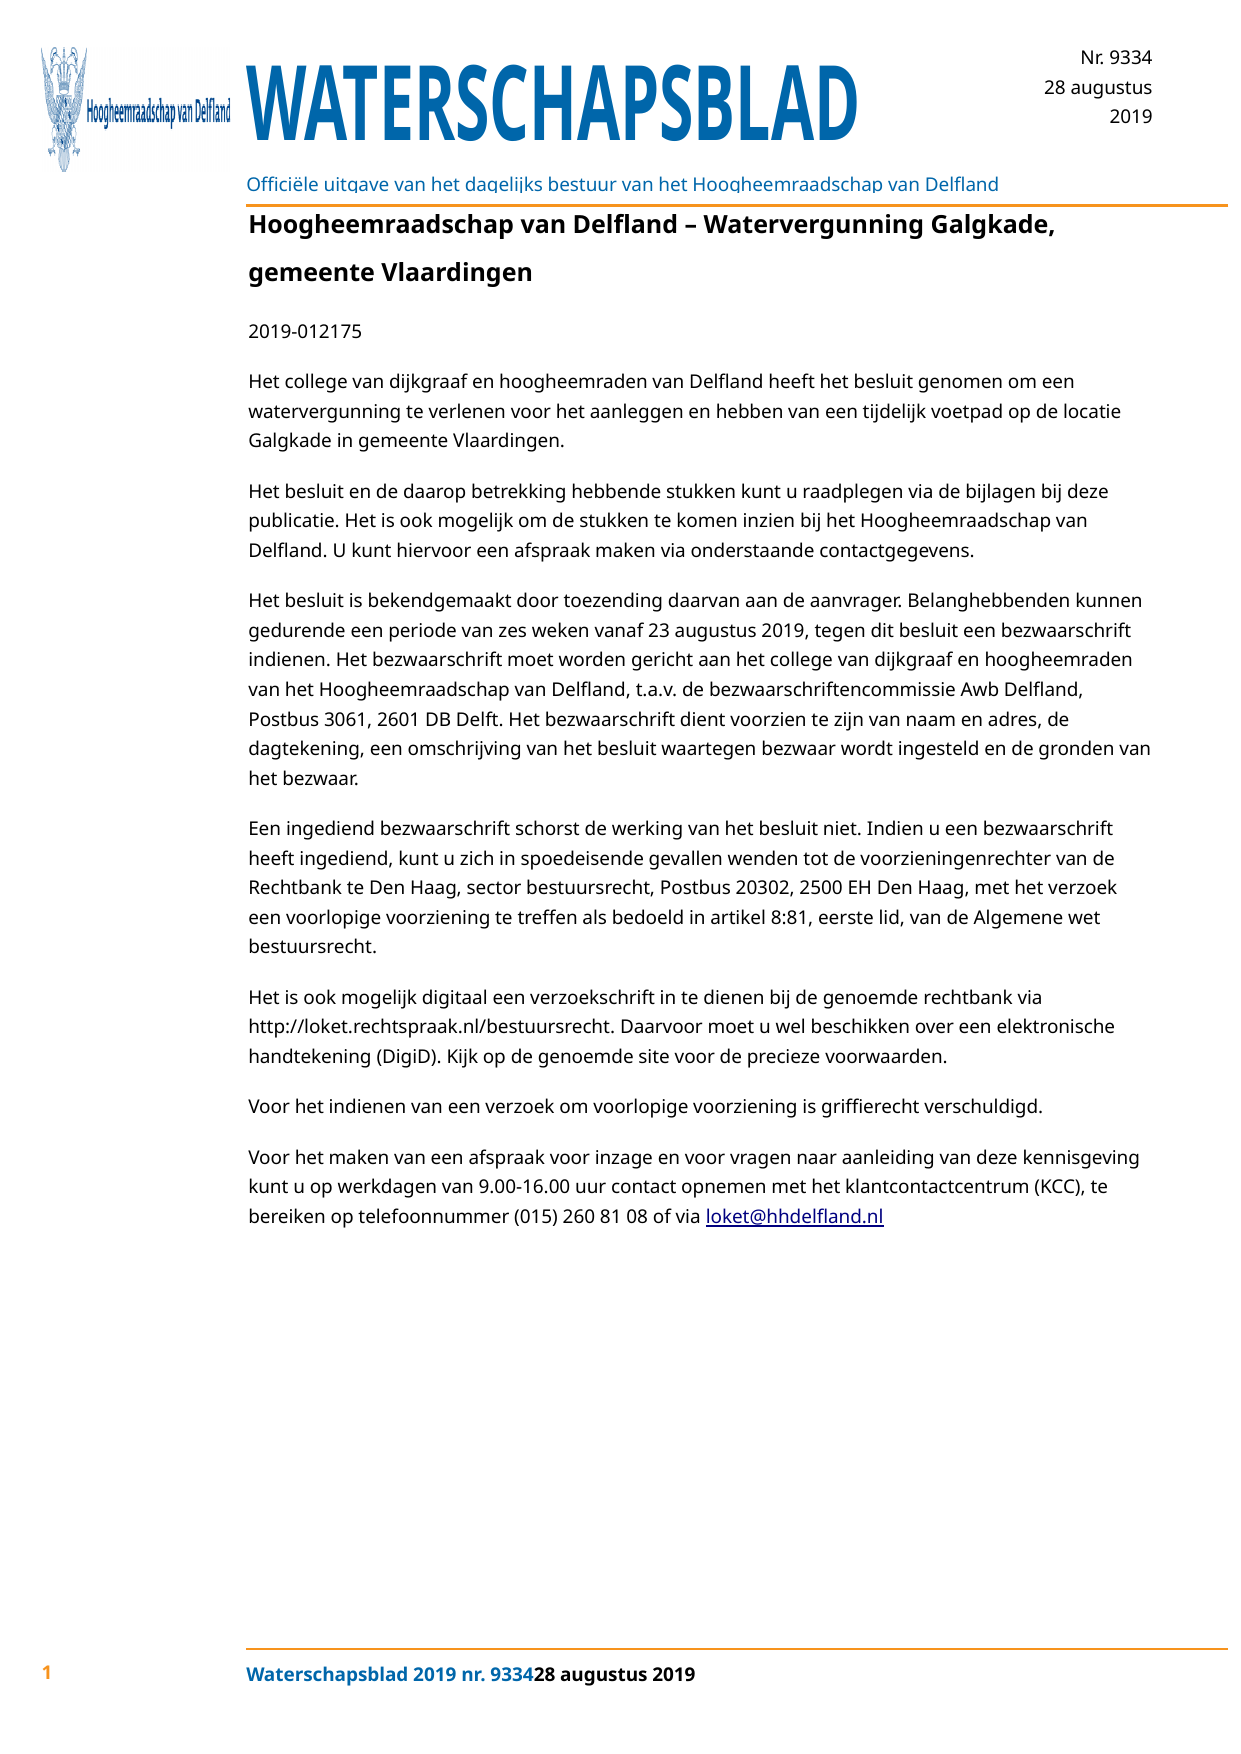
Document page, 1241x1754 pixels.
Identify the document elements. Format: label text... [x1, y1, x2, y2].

text Het besluit is bekendgemaakt door toezending daarvan aan de aanvrager. Belanghebbenden kunnen gedurende een periode van zes weken vanaf 23 augustus 2019, tegen dit besluit een bezwaarschrift indienen. Het bezwaarschrift moet worden gericht aan het college van dijkgraaf en hoogheemraden van het Hoogheemraadschap van Delfland, t.a.v. de bezwaarschriftencommissie Awb Delfland, Postbus 3061, 2601 DB Delft. Het bezwaarschrift dient voorzien te zijn van naam en adres, de dagtekening, een omschrijving van het besluit waartegen bezwaar wordt ingesteld en de gronden van het bezwaar. [248, 587, 1152, 791]
text Een ingediend bezwaarschrift schorst de werking van het besluit niet. Indien u een bezwaarschrift heeft ingediend, kunt u zich in spoedeisende gevallen wenden tot de voorzieningenrechter van de Rechtbank te Den Haag, sector bestuursrecht, Postbus 20302, 2500 EH Den Haag, met het verzoek een voorlopige voorziening te treffen als bedoeld in artikel 8:81, eerste lid, van de Algemene wet bestuursrecht. [248, 815, 1152, 959]
picture [41, 47, 231, 172]
text Voor het maken van een afspraak voor inzage en voor vragen naar aanleiding van deze kennisgeving kunt u op werkdagen van 9.00-16.00 uur contact opnemen met het klantcontactcentrum (KCC), te bereiken op telefoonnummer (015) 260 81 08 of via loket@hhdelfland.nl [248, 1144, 1152, 1229]
text Het is ook mogelijk digitaal een verzoekschrift in te dienen bij de genoemde rechtbank via http://loket.rechtspraak.nl/bestuursrecht. Daarvoor moet u wel beschikken over een elektronische handtekening (DigiD). Kijk op de genoemde site voor de precieze voorwaarden. [248, 984, 1152, 1069]
text Hoogheemraadschap van Delfland – Watervergunning Galgkade, gemeente Vlaardingen [248, 207, 1152, 288]
text Voor het indienen van een verzoek om voorlopige voorziening is griffierecht verschuldigd. [248, 1094, 1152, 1119]
text Het college van dijkgraaf en hoogheemraden van Delfland heeft het besluit genomen om een watervergunning te verlenen voor het aanleggen en hebben van een tijdelijk voetpad op de locatie Galgkade in gemeente Vlaardingen. [248, 368, 1152, 453]
text Het besluit en de daarop betrekking hebbende stukken kunt u raadplegen via de bijlagen bij deze publicatie. Het is ook mogelijk om de stukken te komen inzien bij het Hoogheemraadschap van Delfland. U kunt hiervoor een afspraak maken via onderstaande contactgegevens. [248, 478, 1152, 563]
text 2019-012175 [248, 318, 1152, 344]
